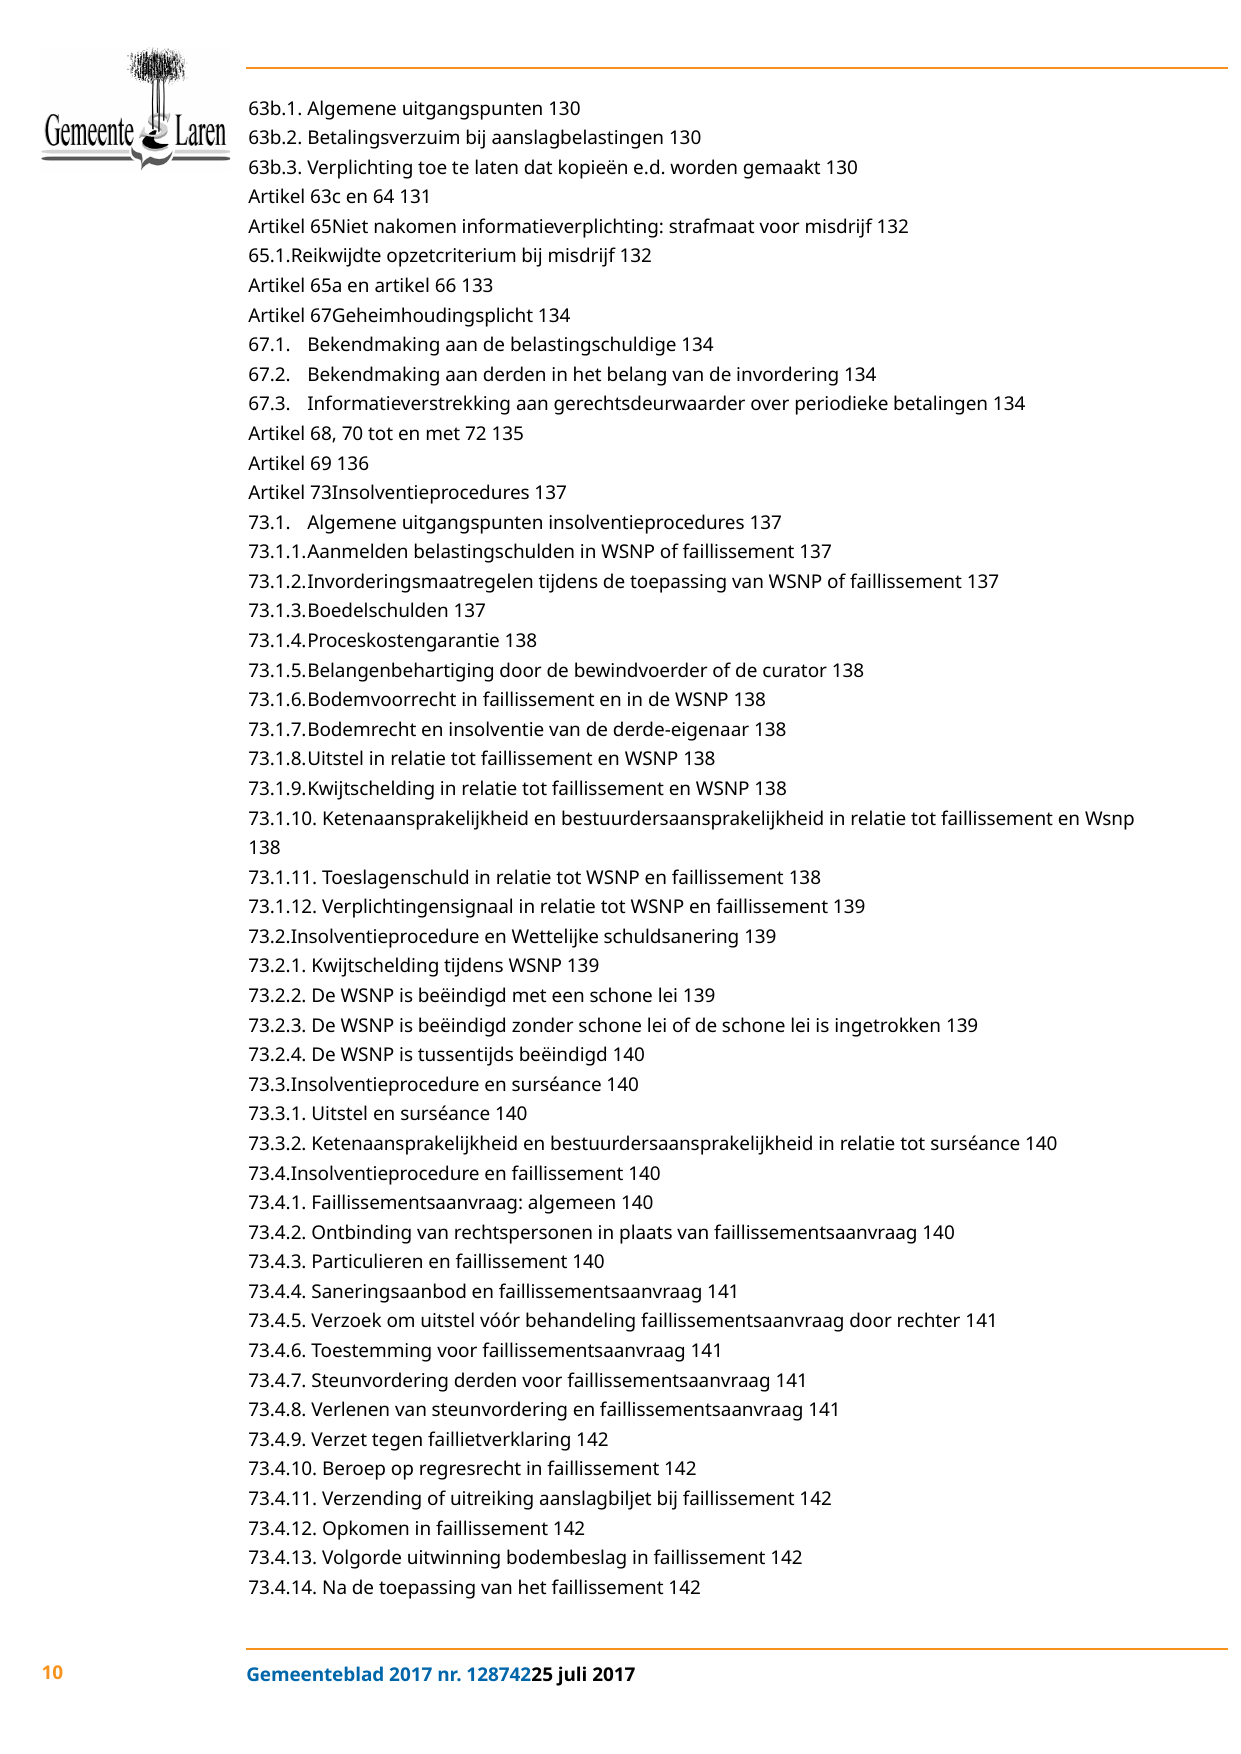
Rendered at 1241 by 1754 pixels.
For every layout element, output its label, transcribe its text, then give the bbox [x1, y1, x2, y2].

list Informatieverstrekking aan gerechtsdeurwaarder over periodieke betalingen 134 [248, 391, 1152, 416]
text 73.4.8. Verlenen van steunvordering en faillissementsaanvraag 141 [248, 1396, 1152, 1422]
text 63b.2. Betalingsverzuim bij aanslagbelastingen 130 [248, 124, 1152, 150]
text 65.1.Reikwijdte opzetcriterium bij misdrijf 132 [248, 243, 1152, 268]
list Aanmelden belastingschulden in WSNP of faillissement 137 [248, 538, 1152, 564]
text Artikel 65a en artikel 66 133 [248, 272, 1152, 298]
list Bodemrecht en insolventie van de derde-eigenaar 138 [248, 716, 1152, 742]
list Bodemvoorrecht in faillissement en in de WSNP 138 [248, 686, 1152, 712]
list Bekendmaking aan de belastingschuldige 134 [248, 331, 1152, 357]
text 73.4.4. Saneringsaanbod en faillissementsaanvraag 141 [248, 1278, 1152, 1304]
text Artikel 68, 70 tot en met 72 135 [248, 420, 1152, 446]
list Boedelschulden 137 [248, 598, 1152, 623]
picture [41, 47, 231, 172]
text 73.2.2. De WSNP is beëindigd met een schone lei 139 [248, 982, 1152, 1008]
text 73.1.11. Toeslagenschuld in relatie tot WSNP en faillissement 138 [248, 864, 1152, 890]
text 73.2.3. De WSNP is beëindigd zonder schone lei of de schone lei is ingetrokken 139 [248, 1012, 1152, 1038]
text Artikel 73Insolventieprocedures 137 [248, 479, 1152, 505]
text Artikel 69 136 [248, 450, 1152, 476]
list Invorderingsmaatregelen tijdens de toepassing van WSNP of faillissement 137 [248, 568, 1152, 594]
text 73.4.14. Na de toepassing van het faillissement 142 [248, 1574, 1152, 1600]
list Belangenbehartiging door de bewindvoerder of de curator 138 [248, 657, 1152, 683]
list Uitstel in relatie tot faillissement en WSNP 138 [248, 746, 1152, 771]
text 73.4.9. Verzet tegen faillietverklaring 142 [248, 1426, 1152, 1452]
text 63b.3. Verplichting toe te laten dat kopieën e.d. worden gemaakt 130 [248, 154, 1152, 180]
text 73.3.1. Uitstel en surséance 140 [248, 1101, 1152, 1126]
text 73.4.10. Beroep op regresrecht in faillissement 142 [248, 1456, 1152, 1481]
text 73.1.10. Ketenaansprakelijkheid en bestuurdersaansprakelijkheid in relatie tot faillissement en Wsnp 138 [248, 805, 1152, 860]
list Bekendmaking aan derden in het belang van de invordering 134 [248, 361, 1152, 387]
text 73.4.6. Toestemming voor faillissementsaanvraag 141 [248, 1337, 1152, 1363]
text 73.4.12. Opkomen in faillissement 142 [248, 1515, 1152, 1541]
text Artikel 67Geheimhoudingsplicht 134 [248, 302, 1152, 328]
text 73.4.Insolventieprocedure en faillissement 140 [248, 1160, 1152, 1186]
text 73.3.Insolventieprocedure en surséance 140 [248, 1071, 1152, 1097]
text 73.4.2. Ontbinding van rechtspersonen in plaats van faillissementsaanvraag 140 [248, 1219, 1152, 1245]
text Artikel 63c en 64 131 [248, 183, 1152, 209]
text 73.4.3. Particulieren en faillissement 140 [248, 1248, 1152, 1274]
text 63b.1. Algemene uitgangspunten 130 [248, 95, 1152, 121]
text 73.1.12. Verplichtingensignaal in relatie tot WSNP en faillissement 139 [248, 893, 1152, 919]
text 73.2.1. Kwijtschelding tijdens WSNP 139 [248, 953, 1152, 978]
text 73.2.Insolventieprocedure en Wettelijke schuldsanering 139 [248, 923, 1152, 949]
text Artikel 65Niet nakomen informatieverplichting: strafmaat voor misdrijf 132 [248, 213, 1152, 239]
text 73.4.11. Verzending of uitreiking aanslagbiljet bij faillissement 142 [248, 1485, 1152, 1511]
list Proceskostengarantie 138 [248, 627, 1152, 653]
text 73.4.5. Verzoek om uitstel vóór behandeling faillissementsaanvraag door rechter 141 [248, 1308, 1152, 1333]
text 73.4.1. Faillissementsaanvraag: algemeen 140 [248, 1189, 1152, 1215]
text 73.4.13. Volgorde uitwinning bodembeslag in faillissement 142 [248, 1544, 1152, 1570]
text 73.4.7. Steunvordering derden voor faillissementsaanvraag 141 [248, 1367, 1152, 1393]
list Kwijtschelding in relatie tot faillissement en WSNP 138 [248, 775, 1152, 801]
text 73.3.2. Ketenaansprakelijkheid en bestuurdersaansprakelijkheid in relatie tot surséance 140 [248, 1130, 1152, 1156]
text 73.2.4. De WSNP is tussentijds beëindigd 140 [248, 1041, 1152, 1067]
list Algemene uitgangspunten insolventieprocedures 137 [248, 509, 1152, 535]
